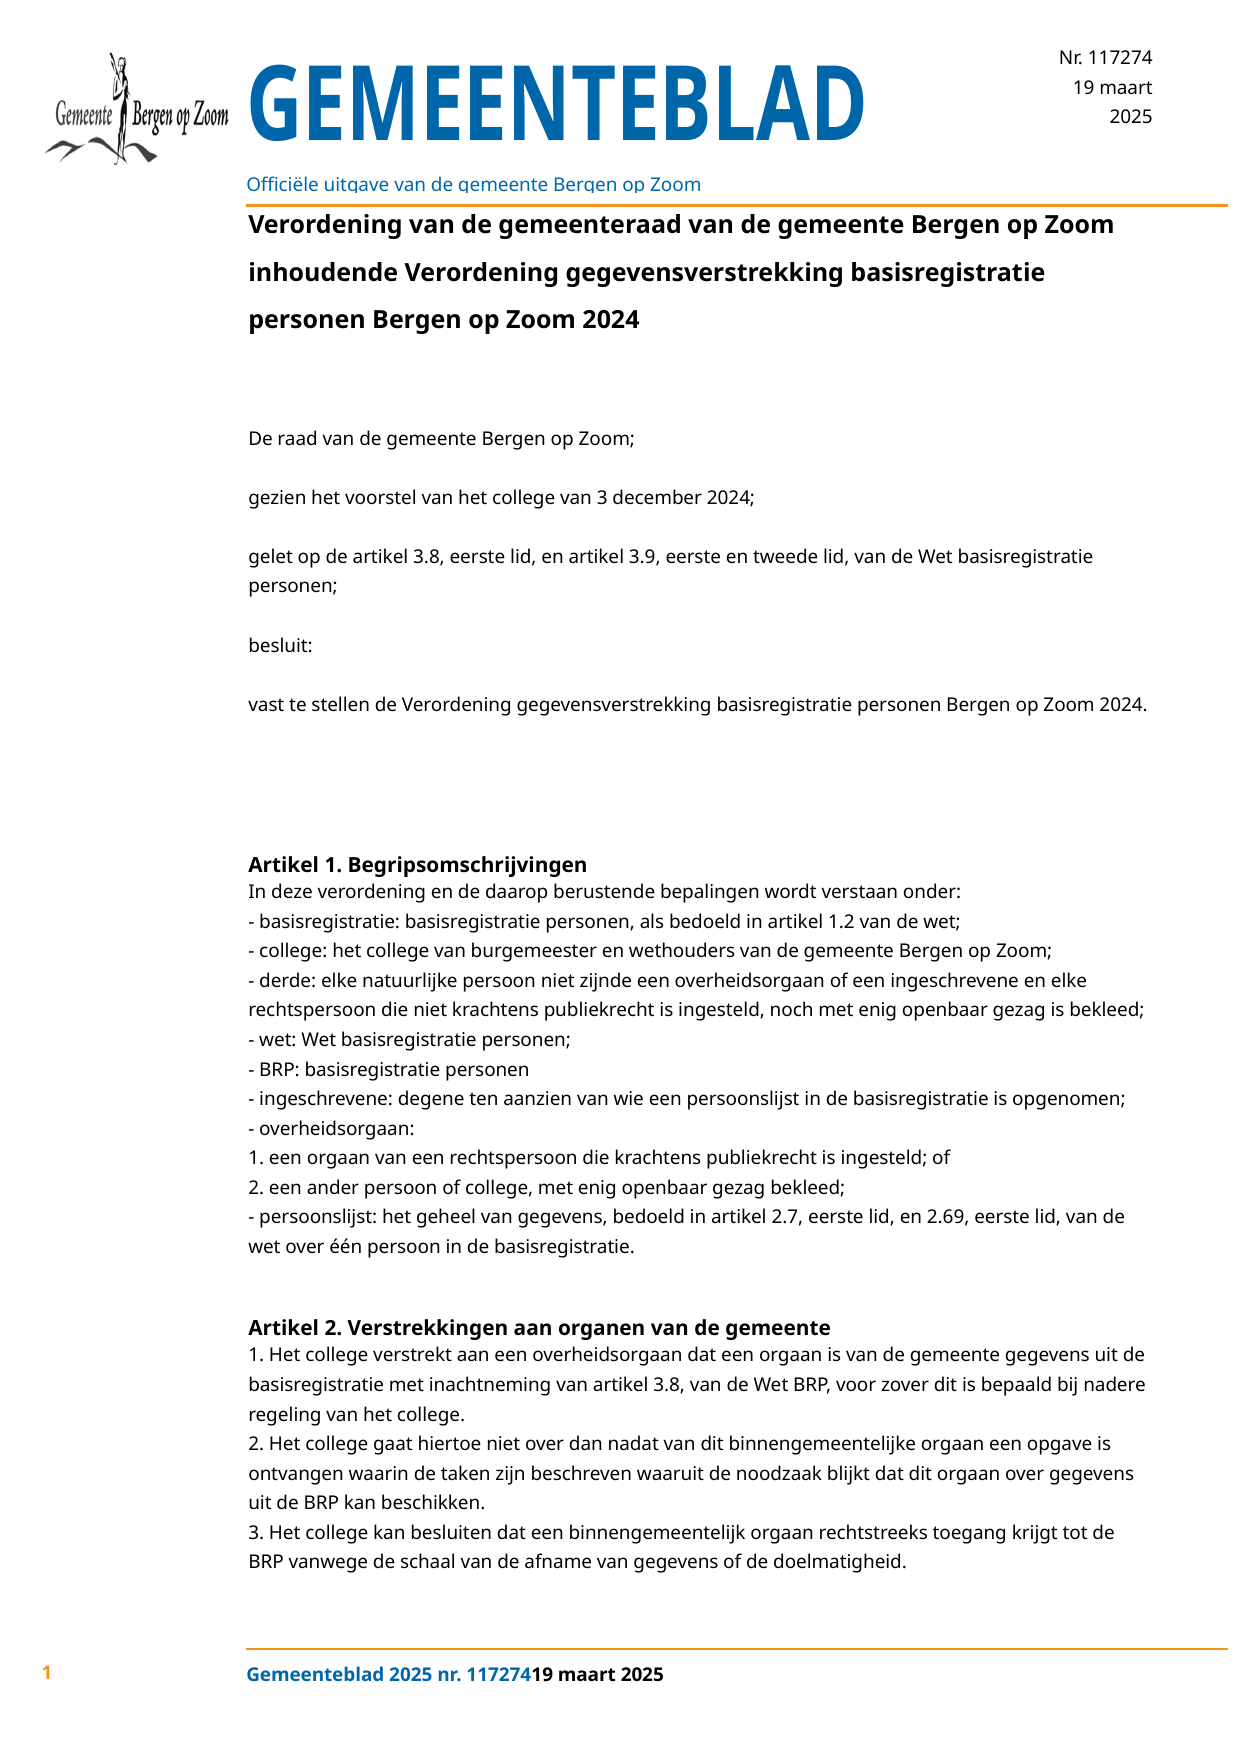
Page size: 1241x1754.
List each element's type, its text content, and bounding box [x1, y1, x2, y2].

text De raad van de gemeente Bergen op Zoom; [248, 425, 1152, 450]
text 2. een ander persoon of college, met enig openbaar gezag bekleed; [248, 1174, 1152, 1200]
text - BRP: basisregistratie personen [248, 1056, 1152, 1081]
text 2. Het college gaat hiertoe niet over dan nadat van dit binnengemeentelijke orgaan een opgave is ontvangen waarin de taken zijn beschreven waaruit de noodzaak blijkt dat dit orgaan over gegevens uit de BRP kan beschikken. [248, 1430, 1152, 1515]
text In deze verordening en de daarop berustende bepalingen wordt verstaan onder: [248, 878, 1152, 904]
text gelet op de artikel 3.8, eerste lid, en artikel 3.9, eerste en tweede lid, van de Wet basisregistratie personen; [248, 543, 1152, 598]
text Verordening van de gemeenteraad van de gemeente Bergen op Zoom inhoudende Verordening gegevensverstrekking basisregistratie personen Bergen op Zoom 2024 [248, 207, 1152, 336]
text - basisregistratie: basisregistratie personen, als bedoeld in artikel 1.2 van de wet; [248, 908, 1152, 933]
text 1. Het college verstrekt aan een overheidsorgaan dat een orgaan is van de gemeente gegevens uit de basisregistratie met inachtneming van artikel 3.8, van de Wet BRP, voor zover dit is bepaald bij nadere regeling van het college. [248, 1342, 1152, 1427]
picture [41, 47, 231, 172]
text - derde: elke natuurlijke persoon niet zijnde een overheidsorgaan of een ingeschrevene en elke rechtspersoon die niet krachtens publiekrecht is ingesteld, noch met enig openbaar gezag is bekleed; [248, 967, 1152, 1022]
text gezien het voorstel van het college van 3 december 2024; [248, 484, 1152, 509]
text vast te stellen de Verordening gegevensverstrekking basisregistratie personen Bergen op Zoom 2024. [248, 691, 1152, 717]
text - persoonslijst: het geheel van gegevens, bedoeld in artikel 2.7, eerste lid, en 2.69, eerste lid, van de wet over één persoon in de basisregistratie. [248, 1204, 1152, 1259]
text - ingeschrevene: degene ten aanzien van wie een persoonslijst in de basisregistratie is opgenomen; [248, 1085, 1152, 1111]
text - college: het college van burgemeester en wethouders van de gemeente Bergen op Zoom; [248, 937, 1152, 963]
text 3. Het college kan besluiten dat een binnengemeentelijk orgaan rechtstreeks toegang krijgt tot de BRP vanwege de schaal van de afname van gegevens of de doelmatigheid. [248, 1519, 1152, 1574]
text - overheidsorgaan: [248, 1115, 1152, 1141]
text besluit: [248, 632, 1152, 657]
text Artikel 2. Verstrekkingen aan organen van de gemeente [248, 1313, 1152, 1342]
text - wet: Wet basisregistratie personen; [248, 1026, 1152, 1052]
text Artikel 1. Begripsomschrijvingen [248, 850, 1152, 878]
text 1. een orgaan van een rechtspersoon die krachtens publiekrecht is ingesteld; of [248, 1144, 1152, 1170]
